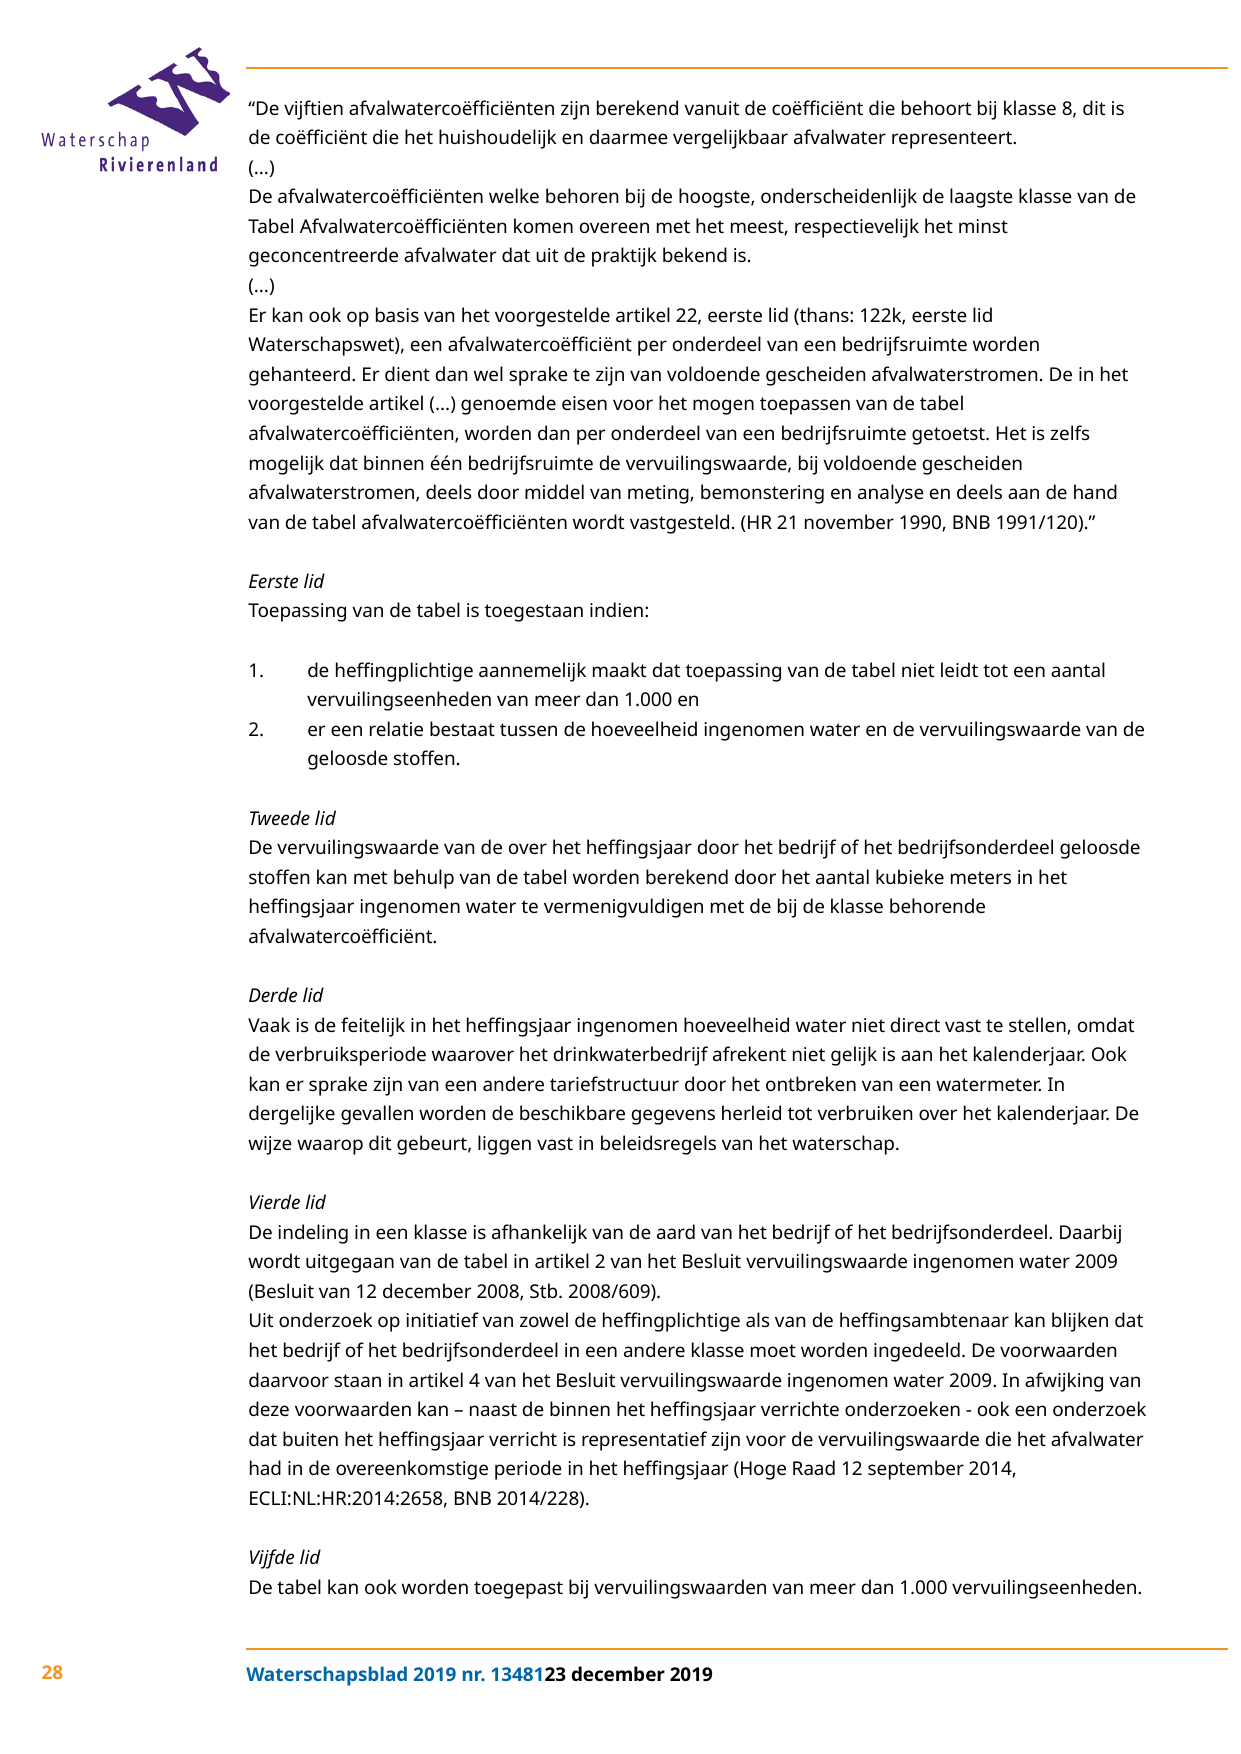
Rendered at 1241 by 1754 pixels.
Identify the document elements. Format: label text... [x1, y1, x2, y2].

text Toepassing van de tabel is toegestaan indien: [248, 598, 1152, 623]
text Vijfde lid [248, 1544, 1152, 1570]
text De afvalwatercoëfficiënten welke behoren bij de hoogste, onderscheidenlijk de laagste klasse van de Tabel Afvalwatercoëfficiënten komen overeen met het meest, respectievelijk het minst geconcentreerde afvalwater dat uit de praktijk bekend is. [248, 183, 1152, 268]
text Eerste lid [248, 568, 1152, 594]
list er een relatie bestaat tussen de hoeveelheid ingenomen water en de vervuilingswaarde van de geloosde stoffen. [248, 716, 1152, 771]
text Derde lid [248, 982, 1152, 1008]
text De tabel kan ook worden toegepast bij vervuilingswaarden van meer dan 1.000 vervuilingseenheden. [248, 1574, 1152, 1600]
list de heffingplichtige aannemelijk maakt dat toepassing van de tabel niet leidt tot een aantal vervuilingseenheden van meer dan 1.000 en [248, 657, 1152, 712]
picture [41, 47, 231, 172]
text “De vijftien afvalwatercoëfficiënten zijn berekend vanuit de coëfficiënt die behoort bij klasse 8, dit is de coëfficiënt die het huishoudelijk en daarmee vergelijkbaar afvalwater representeert. [248, 95, 1152, 150]
text (...) [248, 272, 1152, 298]
text Tweede lid [248, 805, 1152, 831]
text (...) [248, 154, 1152, 180]
text De vervuilingswaarde van de over het heffingsjaar door het bedrijf of het bedrijfsonderdeel geloosde stoffen kan met behulp van de tabel worden berekend door het aantal kubieke meters in het heffingsjaar ingenomen water te vermenigvuldigen met de bij de klasse behorende afvalwatercoëfficiënt. [248, 834, 1152, 949]
text Vaak is de feitelijk in het heffingsjaar ingenomen hoeveelheid water niet direct vast te stellen, omdat de verbruiksperiode waarover het drinkwaterbedrijf afrekent niet gelijk is aan het kalenderjaar. Ook kan er sprake zijn van een andere tariefstructuur door het ontbreken van een watermeter. In dergelijke gevallen worden de beschikbare gegevens herleid tot verbruiken over het kalenderjaar. De wijze waarop dit gebeurt, liggen vast in beleidsregels van het waterschap. [248, 1012, 1152, 1156]
text Vierde lid [248, 1189, 1152, 1215]
text Er kan ook op basis van het voorgestelde artikel 22, eerste lid (thans: 122k, eerste lid Waterschapswet), een afvalwatercoëfficiënt per onderdeel van een bedrijfsruimte worden gehanteerd. Er dient dan wel sprake te zijn van voldoende gescheiden afvalwaterstromen. De in het voorgestelde artikel (...) genoemde eisen voor het mogen toepassen van de tabel afvalwatercoëfficiënten, worden dan per onderdeel van een bedrijfsruimte getoetst. Het is zelfs mogelijk dat binnen één bedrijfsruimte de vervuilingswaarde, bij voldoende gescheiden afvalwaterstromen, deels door middel van meting, bemonstering en analyse en deels aan de hand van de tabel afvalwatercoëfficiënten wordt vastgesteld. (HR 21 november 1990, BNB 1991/120).” [248, 302, 1152, 535]
text De indeling in een klasse is afhankelijk van de aard van het bedrijf of het bedrijfsonderdeel. Daarbij wordt uitgegaan van de tabel in artikel 2 van het Besluit vervuilingswaarde ingenomen water 2009 (Besluit van 12 december 2008, Stb. 2008/609). [248, 1219, 1152, 1304]
text Uit onderzoek op initiatief van zowel de heffingplichtige als van de heffingsambtenaar kan blijken dat het bedrijf of het bedrijfsonderdeel in een andere klasse moet worden ingedeeld. De voorwaarden daarvoor staan in artikel 4 van het Besluit vervuilingswaarde ingenomen water 2009. In afwijking van deze voorwaarden kan – naast de binnen het heffingsjaar verrichte onderzoeken - ook een onderzoek dat buiten het heffingsjaar verricht is representatief zijn voor de vervuilingswaarde die het afvalwater had in de overeenkomstige periode in het heffingsjaar (Hoge Raad 12 september 2014, ECLI:NL:HR:2014:2658, BNB 2014/228). [248, 1308, 1152, 1511]
